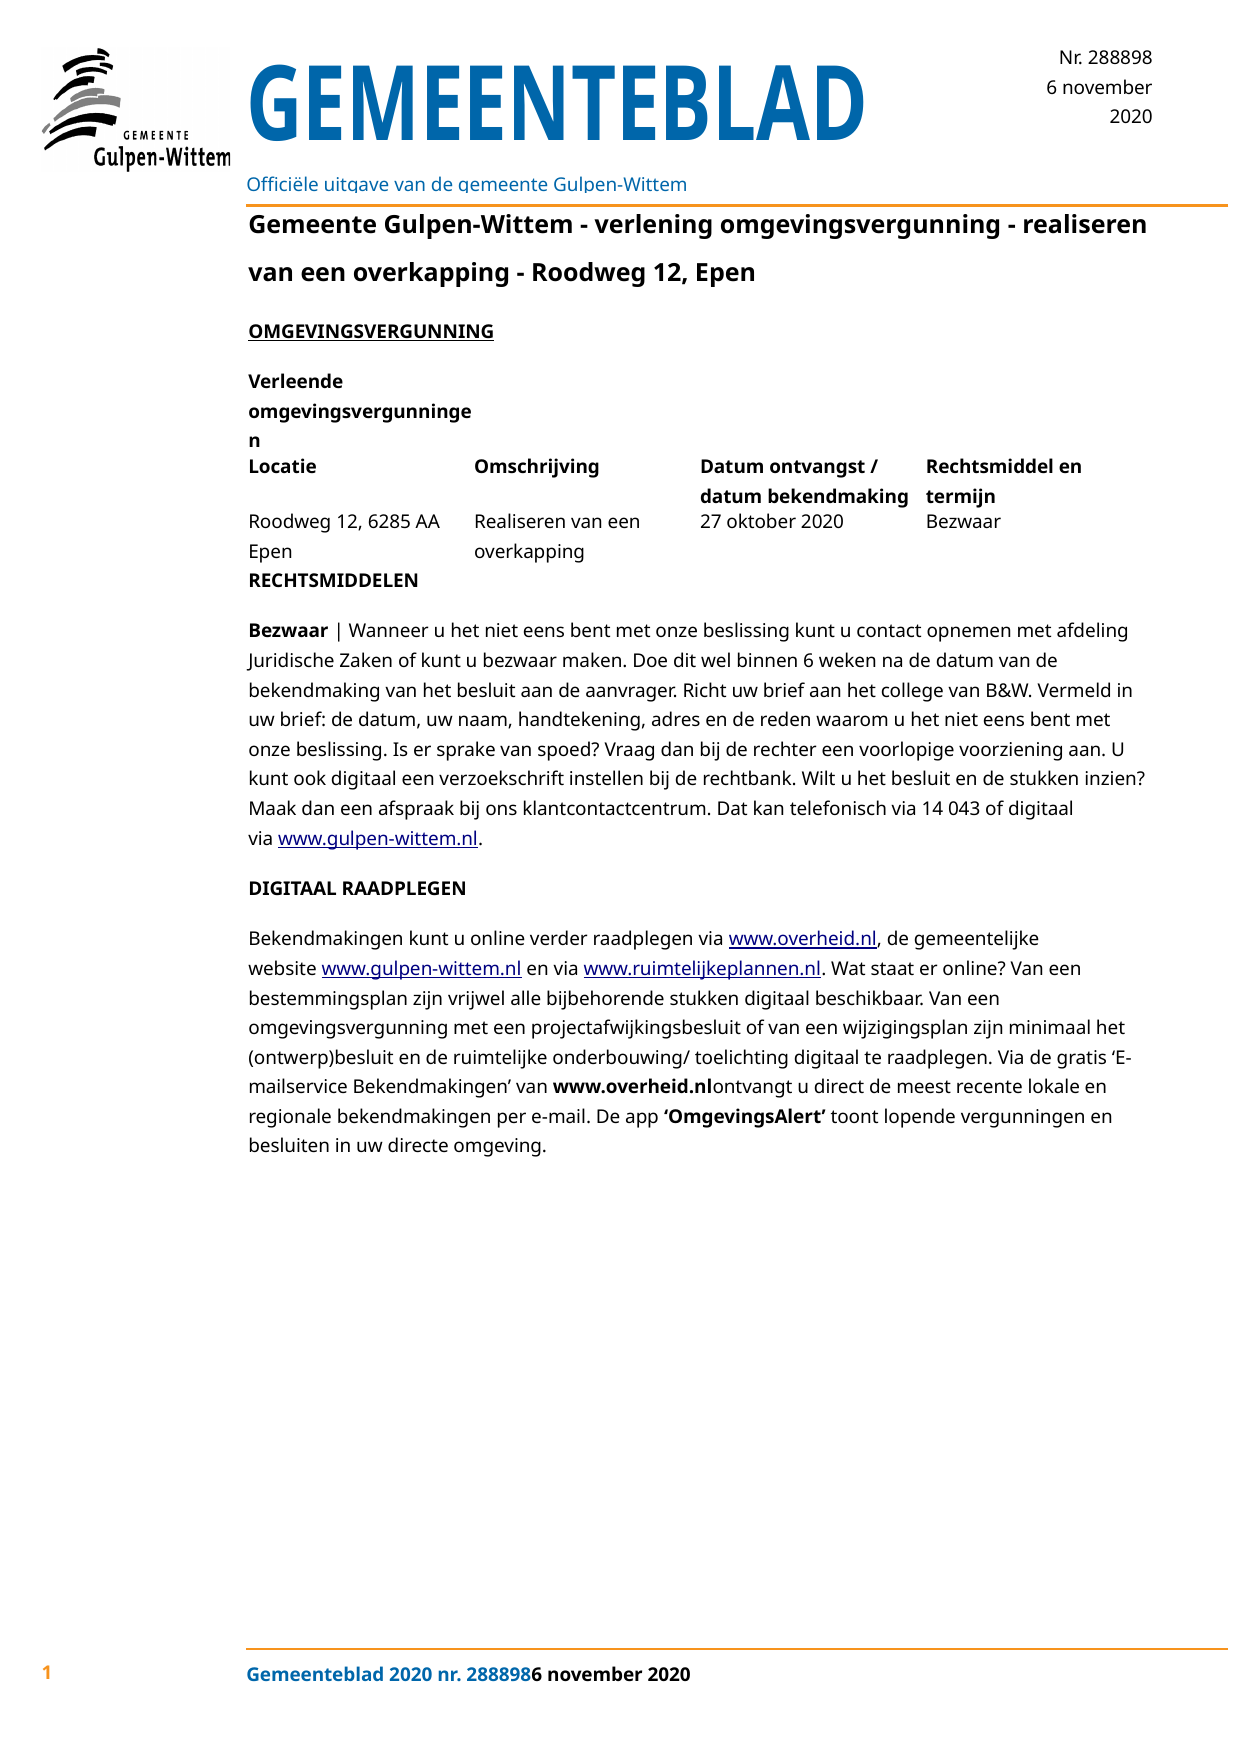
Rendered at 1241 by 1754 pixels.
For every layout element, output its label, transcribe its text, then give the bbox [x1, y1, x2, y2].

table_header Verleende omgevingsvergunningen [248, 369, 474, 453]
text DIGITAAL RAADPLEGEN [248, 875, 1152, 901]
text Bezwaar | Wanneer u het niet eens bent met onze beslissing kunt u contact opnemen met afdeling Juridische Zaken of kunt u bezwaar maken. Doe dit wel binnen 6 weken na de datum van de bekendmaking van het besluit aan de aanvrager. Richt uw brief aan het college van B&W. Vermeld in uw brief: de datum, uw naam, handtekening, adres en de reden waarom u het niet eens bent met onze beslissing. Is er sprake van spoed? Vraag dan bij de rechter een voorlopige voorziening aan. U kunt ook digitaal een verzoekschrift instellen bij de rechtbank. Wilt u het besluit en de stukken inzien? Maak dan een afspraak bij ons klantcontactcentrum. Dat kan telefonisch via 14 043 of digitaal via www.gulpen-wittem.nl. [248, 618, 1152, 850]
text RECHTSMIDDELEN [248, 567, 1152, 593]
table_cell Datum ontvangst / datum bekendmaking [700, 453, 926, 509]
table_cell Realiseren van een overkapping [474, 509, 700, 564]
table_cell Omschrijving [474, 453, 700, 509]
table_header [474, 369, 700, 453]
table_header [700, 369, 926, 453]
text OMGEVINGSVERGUNNING [248, 318, 1152, 344]
table_cell Rechtsmiddel en termijn [926, 453, 1152, 509]
table_cell Bezwaar [926, 509, 1152, 564]
table_cell 27 oktober 2020 [700, 509, 926, 564]
table_cell Locatie [248, 453, 474, 509]
text Gemeente Gulpen-Wittem - verlening omgevingsvergunning - realiseren van een overkapping - Roodweg 12, Epen [248, 207, 1152, 288]
picture [41, 47, 231, 172]
text Bekendmakingen kunt u online verder raadplegen via www.overheid.nl, de gemeentelijke website www.gulpen-wittem.nl en via www.ruimtelijkeplannen.nl. Wat staat er online? Van een bestemmingsplan zijn vrijwel alle bijbehorende stukken digitaal beschikbaar. Van een omgevingsvergunning met een projectafwijkingsbesluit of van een wijzigingsplan zijn minimaal het (ontwerp)besluit en de ruimtelijke onderbouwing/ toelichting digitaal te raadplegen. Via de gratis ‘E-mailservice Bekendmakingen’ van www.overheid.nlontvangt u direct de meest recente lokale en regionale bekendmakingen per e-mail. De app ‘OmgevingsAlert’ toont lopende vergunningen en besluiten in uw directe omgeving. [248, 926, 1152, 1158]
table_header [926, 369, 1152, 453]
table_cell Roodweg 12, 6285 AA Epen [248, 509, 474, 564]
